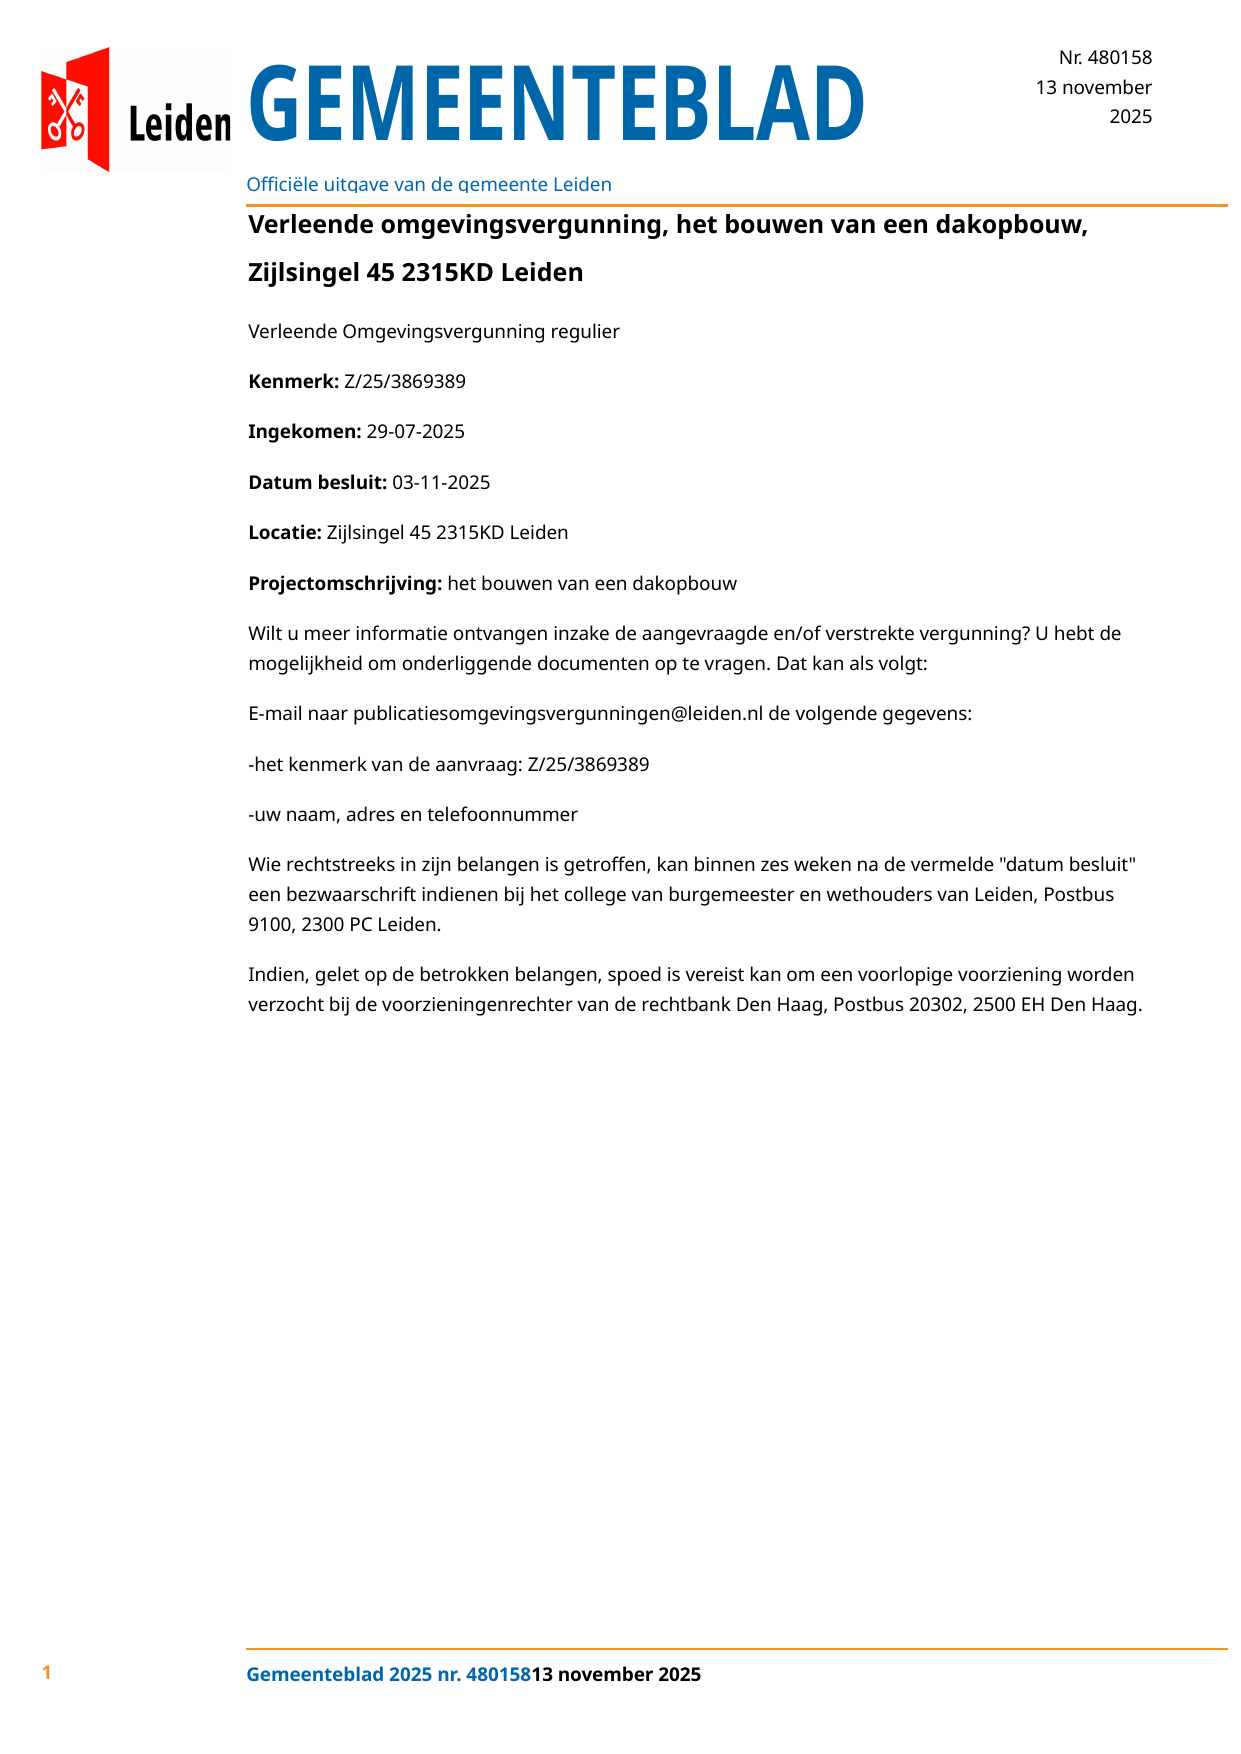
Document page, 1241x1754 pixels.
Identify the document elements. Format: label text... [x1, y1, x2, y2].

text Projectomschrijving: het bouwen van een dakopbouw [248, 570, 1152, 596]
text Verleende Omgevingsvergunning regulier [248, 318, 1152, 344]
picture [41, 47, 231, 172]
text Kenmerk: Z/25/3869389 [248, 368, 1152, 394]
text Datum besluit: 03-11-2025 [248, 469, 1152, 495]
text E-mail naar publicatiesomgevingsvergunningen@leiden.nl de volgende gegevens: [248, 700, 1152, 726]
text Wie rechtstreeks in zijn belangen is getroffen, kan binnen zes weken na de vermelde "datum besluit" een bezwaarschrift indienen bij het college van burgemeester en wethouders van Leiden, Postbus 9100, 2300 PC Leiden. [248, 852, 1152, 937]
text Indien, gelet op de betrokken belangen, spoed is vereist kan om een voorlopige voorziening worden verzocht bij de voorzieningenrechter van de rechtbank Den Haag, Postbus 20302, 2500 EH Den Haag. [248, 961, 1152, 1017]
text Wilt u meer informatie ontvangen inzake de aangevraagde en/of verstrekte vergunning? U hebt de mogelijkheid om onderliggende documenten op te vragen. Dat kan als volgt: [248, 620, 1152, 676]
text Locatie: Zijlsingel 45 2315KD Leiden [248, 519, 1152, 545]
text -het kenmerk van de aanvraag: Z/25/3869389 [248, 751, 1152, 777]
text -uw naam, adres en telefoonnummer [248, 801, 1152, 827]
text Ingekomen: 29-07-2025 [248, 419, 1152, 444]
text Verleende omgevingsvergunning, het bouwen van een dakopbouw, Zijlsingel 45 2315KD Leiden [248, 207, 1152, 288]
